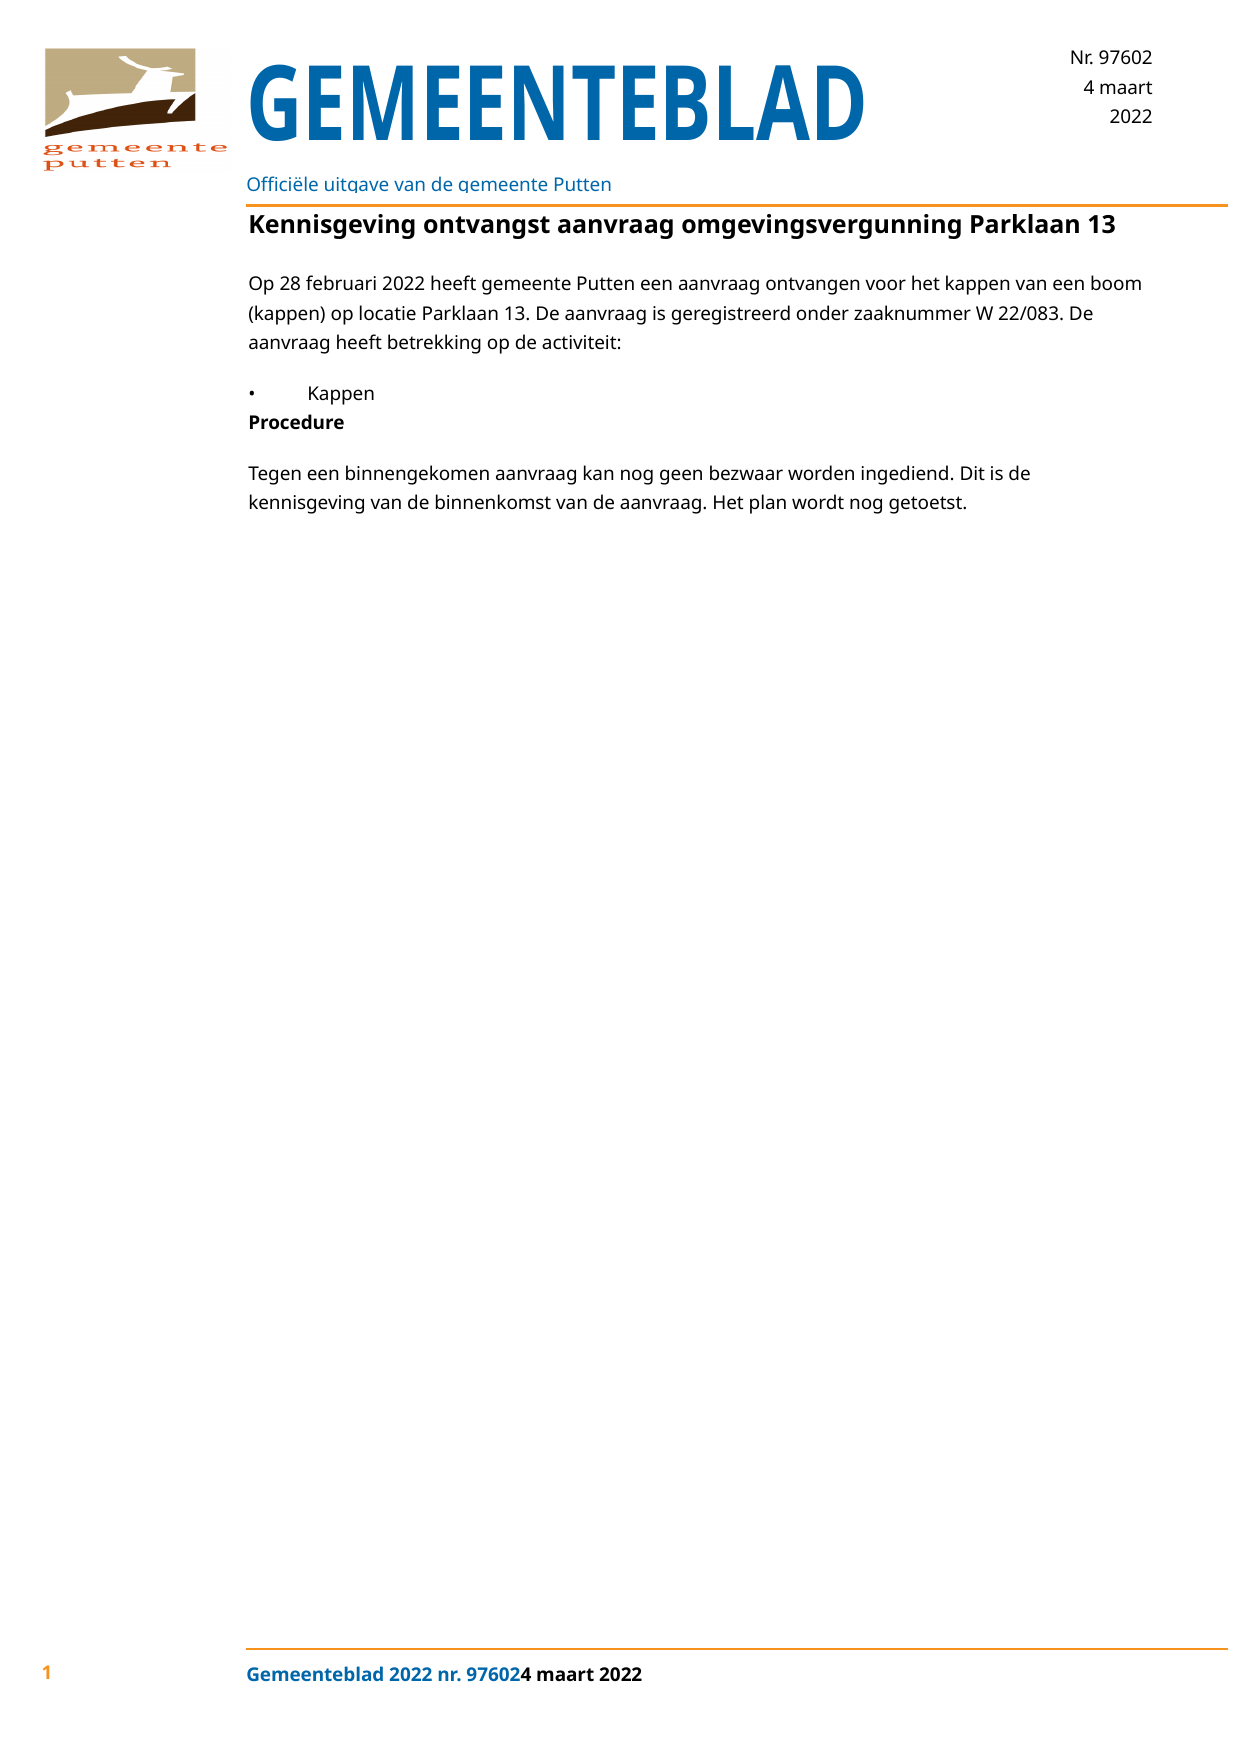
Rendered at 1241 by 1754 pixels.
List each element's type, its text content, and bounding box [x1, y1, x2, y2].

picture [41, 47, 231, 172]
text Tegen een binnengekomen aanvraag kan nog geen bezwaar worden ingediend. Dit is de kennisgeving van de binnenkomst van de aanvraag. Het plan wordt nog getoetst. [248, 460, 1152, 515]
text Kennisgeving ontvangst aanvraag omgevingsvergunning Parklaan 13 [248, 207, 1152, 241]
text Op 28 februari 2022 heeft gemeente Putten een aanvraag ontvangen voor het kappen van een boom (kappen) op locatie Parklaan 13. De aanvraag is geregistreerd onder zaaknummer W 22/083. De aanvraag heeft betrekking op de activiteit: [248, 270, 1152, 355]
list Kappen [248, 380, 1152, 406]
text Procedure [248, 409, 1152, 435]
